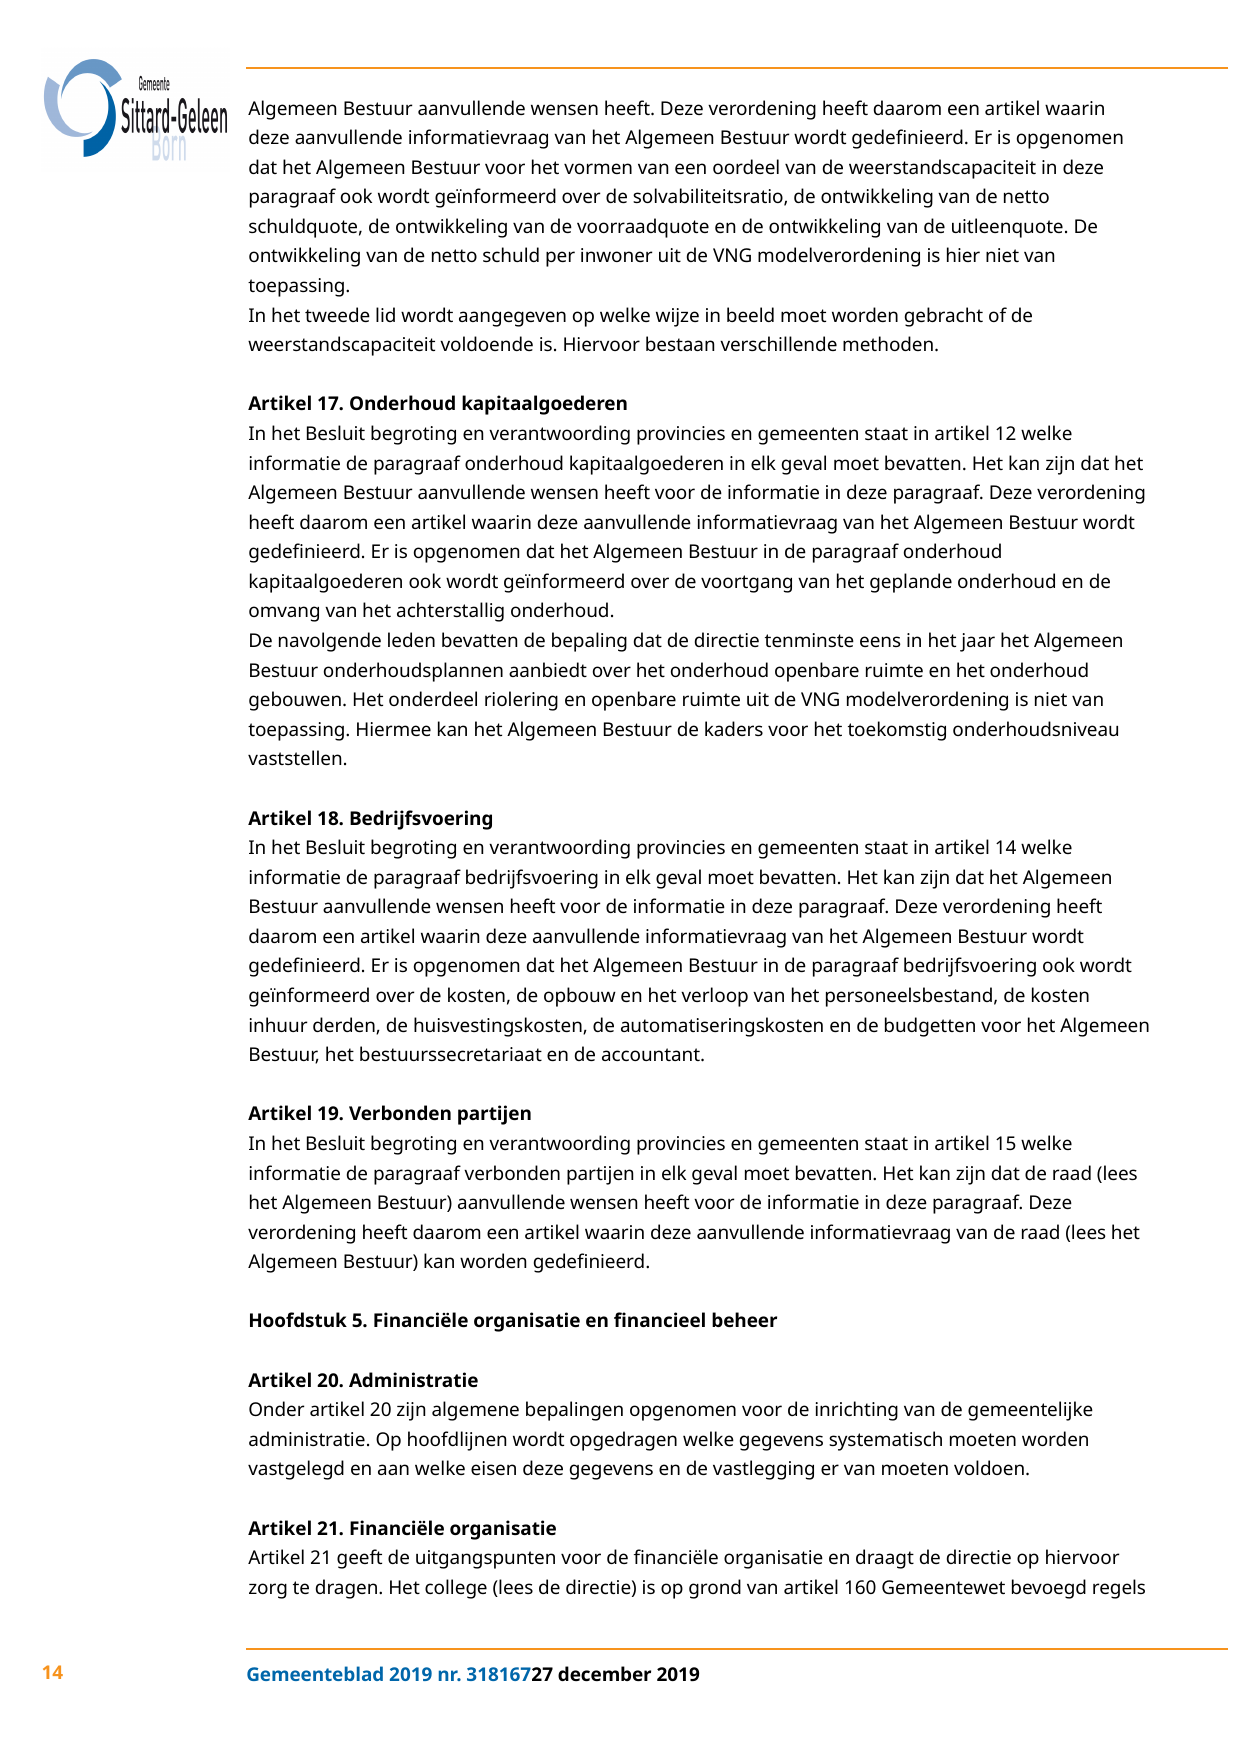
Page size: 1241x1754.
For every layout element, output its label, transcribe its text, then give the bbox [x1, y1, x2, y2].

text Artikel 21 geeft de uitgangspunten voor de financiële organisatie en draagt de directie op hiervoor zorg te dragen. Het college (lees de directie) is op grond van artikel 160 Gemeentewet bevoegd regels [248, 1544, 1152, 1600]
text Hoofdstuk 5. Financiële organisatie en financieel beheer [248, 1308, 1152, 1333]
text Algemeen Bestuur aanvullende wensen heeft. Deze verordening heeft daarom een artikel waarin deze aanvullende informatievraag van het Algemeen Bestuur wordt gedefinieerd. Er is opgenomen dat het Algemeen Bestuur voor het vormen van een oordeel van de weerstandscapaciteit in deze paragraaf ook wordt geïnformeerd over de solvabiliteitsratio, de ontwikkeling van de netto schuldquote, de ontwikkeling van de voorraadquote en de ontwikkeling van de uitleenquote. De ontwikkeling van de netto schuld per inwoner uit de VNG modelverordening is hier niet van toepassing. [248, 95, 1152, 298]
picture [41, 47, 231, 172]
text Onder artikel 20 zijn algemene bepalingen opgenomen voor de inrichting van de gemeentelijke administratie. Op hoofdlijnen wordt opgedragen welke gegevens systematisch moeten worden vastgelegd en aan welke eisen deze gegevens en de vastlegging er van moeten voldoen. [248, 1396, 1152, 1481]
text In het Besluit begroting en verantwoording provincies en gemeenten staat in artikel 12 welke informatie de paragraaf onderhoud kapitaalgoederen in elk geval moet bevatten. Het kan zijn dat het Algemeen Bestuur aanvullende wensen heeft voor de informatie in deze paragraaf. Deze verordening heeft daarom een artikel waarin deze aanvullende informatievraag van het Algemeen Bestuur wordt gedefinieerd. Er is opgenomen dat het Algemeen Bestuur in de paragraaf onderhoud kapitaalgoederen ook wordt geïnformeerd over de voortgang van het geplande onderhoud en de omvang van het achterstallig onderhoud. [248, 420, 1152, 623]
text Artikel 19. Verbonden partijen [248, 1101, 1152, 1126]
text De navolgende leden bevatten de bepaling dat de directie tenminste eens in het jaar het Algemeen Bestuur onderhoudsplannen aanbiedt over het onderhoud openbare ruimte en het onderhoud gebouwen. Het onderdeel riolering en openbare ruimte uit de VNG modelverordening is niet van toepassing. Hiermee kan het Algemeen Bestuur de kaders voor het toekomstig onderhoudsniveau vaststellen. [248, 627, 1152, 771]
text Artikel 18. Bedrijfsvoering [248, 805, 1152, 831]
text In het Besluit begroting en verantwoording provincies en gemeenten staat in artikel 15 welke informatie de paragraaf verbonden partijen in elk geval moet bevatten. Het kan zijn dat de raad (lees het Algemeen Bestuur) aanvullende wensen heeft voor de informatie in deze paragraaf. Deze verordening heeft daarom een artikel waarin deze aanvullende informatievraag van de raad (lees het Algemeen Bestuur) kan worden gedefinieerd. [248, 1130, 1152, 1274]
text In het Besluit begroting en verantwoording provincies en gemeenten staat in artikel 14 welke informatie de paragraaf bedrijfsvoering in elk geval moet bevatten. Het kan zijn dat het Algemeen Bestuur aanvullende wensen heeft voor de informatie in deze paragraaf. Deze verordening heeft daarom een artikel waarin deze aanvullende informatievraag van het Algemeen Bestuur wordt gedefinieerd. Er is opgenomen dat het Algemeen Bestuur in de paragraaf bedrijfsvoering ook wordt geïnformeerd over de kosten, de opbouw en het verloop van het personeelsbestand, de kosten inhuur derden, de huisvestingskosten, de automatiseringskosten en de budgetten voor het Algemeen Bestuur, het bestuurssecretariaat en de accountant. [248, 834, 1152, 1067]
text Artikel 17. Onderhoud kapitaalgoederen [248, 391, 1152, 416]
text Artikel 21. Financiële organisatie [248, 1515, 1152, 1541]
text Artikel 20. Administratie [248, 1367, 1152, 1393]
text In het tweede lid wordt aangegeven op welke wijze in beeld moet worden gebracht of de weerstandscapaciteit voldoende is. Hiervoor bestaan verschillende methoden. [248, 302, 1152, 357]
